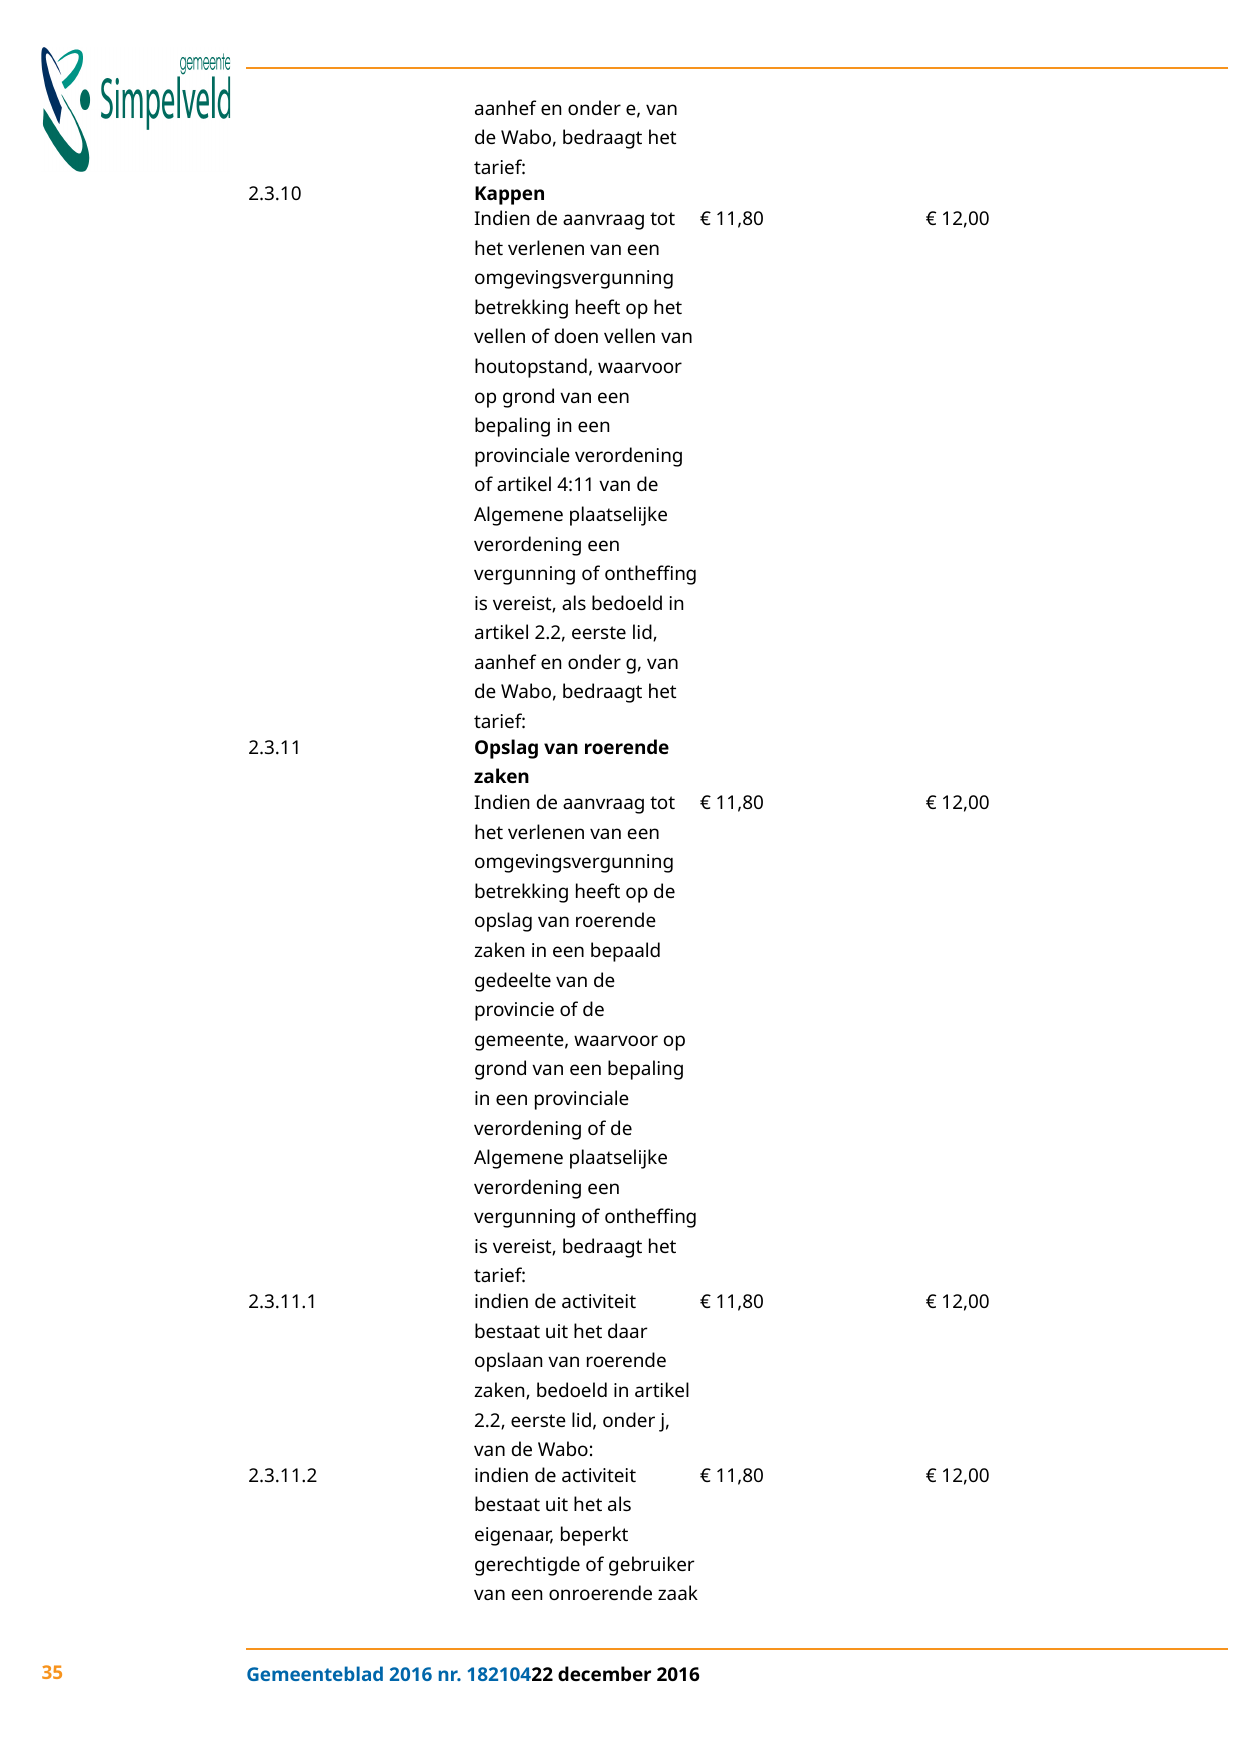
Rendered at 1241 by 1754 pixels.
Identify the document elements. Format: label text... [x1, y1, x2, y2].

table_cell 2.3.11.1 [248, 1289, 474, 1462]
table_cell Indien de aanvraag tot het verlenen van een omgevingsvergunning betrekking heeft op het vellen of doen vellen van houtopstand, waarvoor op grond van een bepaling in een provinciale verordening of artikel 4:11 van de Algemene plaatselijke verordening een vergunning of ontheffing is vereist, als bedoeld in artikel 2.2, eerste lid, aanhef en onder g, van de Wabo, bedraagt het tarief: [474, 205, 700, 734]
table_cell € 11,80 [700, 1289, 926, 1462]
table_cell 2.3.11 [248, 734, 474, 789]
table_cell [700, 180, 926, 205]
table_cell Opslag van roerende zaken [474, 734, 700, 789]
table_cell € 12,00 [926, 789, 1152, 1288]
table_cell [700, 734, 926, 789]
table_cell [926, 734, 1152, 789]
table_cell [926, 95, 1152, 180]
table_cell [700, 95, 926, 180]
table_cell 2.3.11.2 [248, 1462, 474, 1606]
table_cell Indien de aanvraag tot het verlenen van een omgevingsvergunning betrekking heeft op de opslag van roerende zaken in een bepaald gedeelte van de provincie of de gemeente, waarvoor op grond van een bepaling in een provinciale verordening of de Algemene plaatselijke verordening een vergunning of ontheffing is vereist, bedraagt het tarief: [474, 789, 700, 1288]
table_cell € 11,80 [700, 1462, 926, 1606]
table_cell 2.3.10 [248, 180, 474, 205]
table_cell € 12,00 [926, 205, 1152, 734]
picture [41, 47, 231, 172]
table_cell € 12,00 [926, 1462, 1152, 1606]
table_cell [248, 95, 474, 180]
table_cell indien de activiteit bestaat uit het daar opslaan van roerende zaken, bedoeld in artikel 2.2, eerste lid, onder j, van de Wabo: [474, 1289, 700, 1462]
table_cell aanhef en onder e, van de Wabo, bedraagt het tarief: [474, 95, 700, 180]
table_cell [926, 180, 1152, 205]
table_cell [248, 789, 474, 1288]
table_cell € 11,80 [700, 205, 926, 734]
table_cell € 11,80 [700, 789, 926, 1288]
table_cell [248, 205, 474, 734]
table_cell € 12,00 [926, 1289, 1152, 1462]
table_cell Kappen [474, 180, 700, 205]
table_cell indien de activiteit bestaat uit het als eigenaar, beperkt gerechtigde of gebruiker van een onroerende zaak [474, 1462, 700, 1606]
